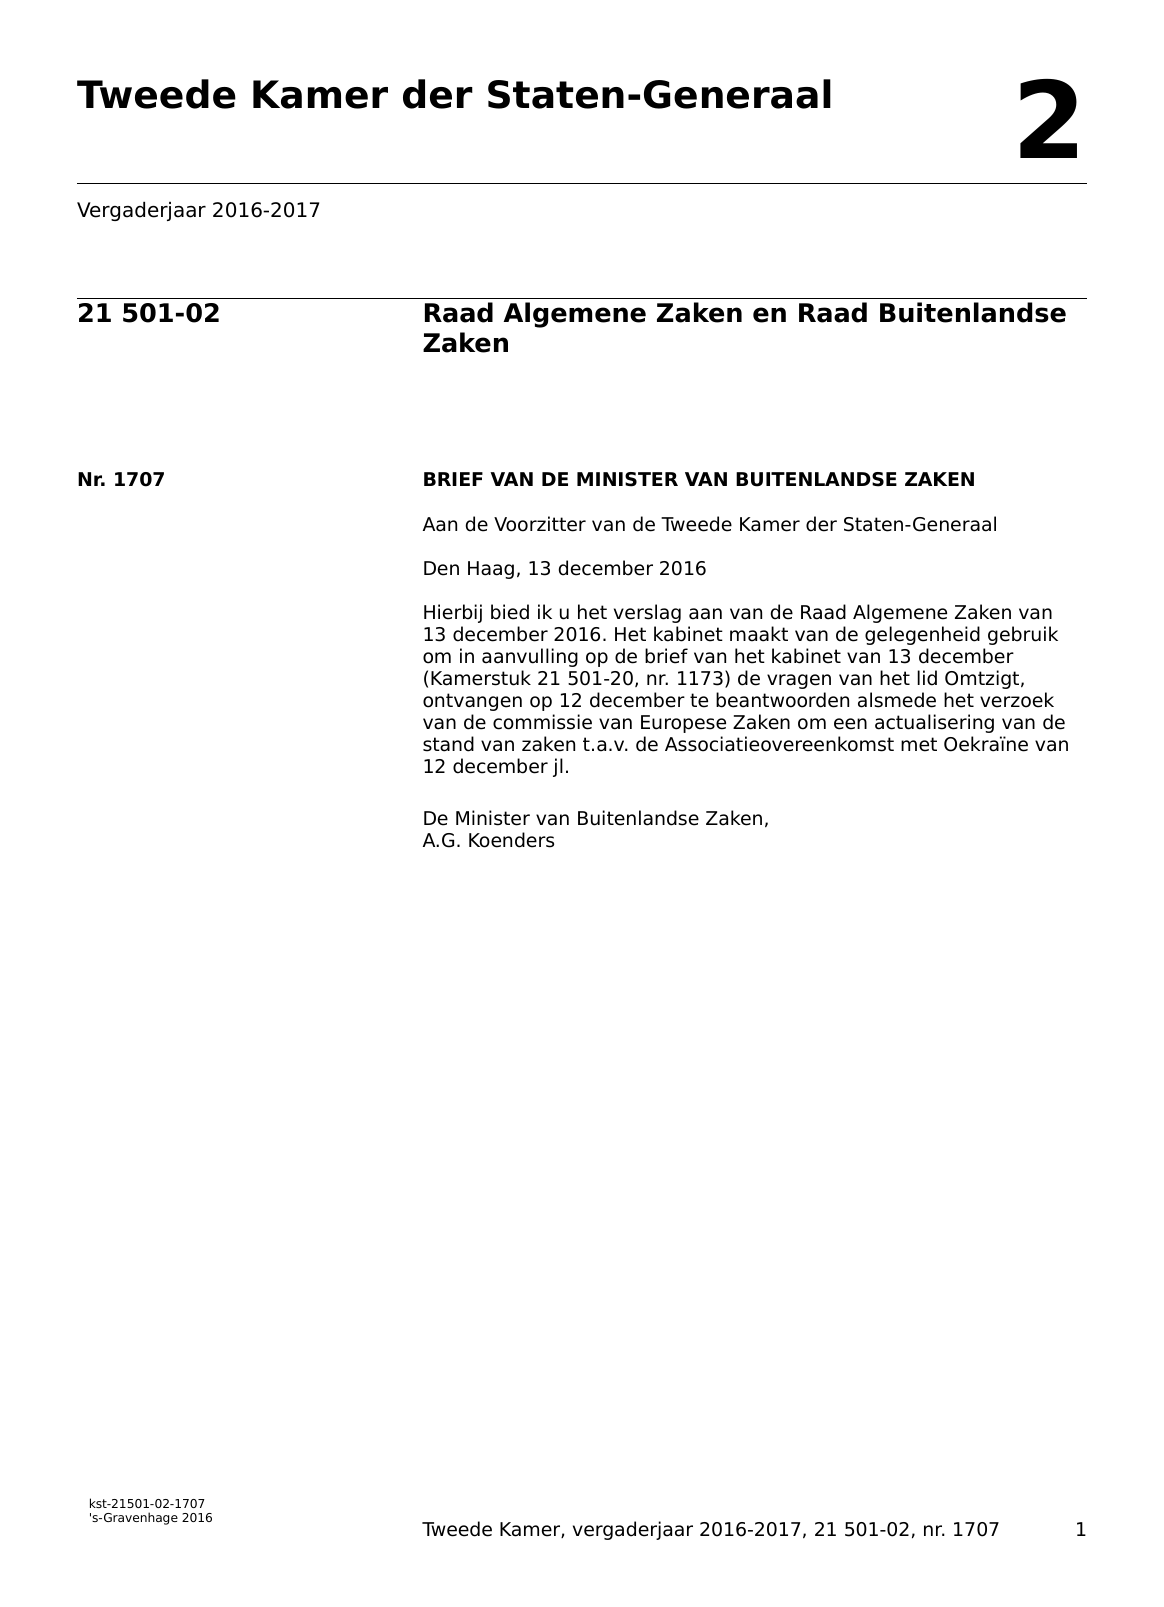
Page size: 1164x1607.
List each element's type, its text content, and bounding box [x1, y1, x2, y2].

text 's-Gravenhage 2016 [88, 1511, 323, 1525]
table_cell Vergaderjaar 2016-2017 [77, 184, 1087, 298]
text Den Haag, 13 december 2016 [422, 558, 1087, 580]
table_header 2 [886, 59, 1087, 183]
text De Minister van Buitenlandse Zaken, A.G. Koenders [422, 808, 1087, 852]
text Hierbij bied ik u het verslag aan van de Raad Algemene Zaken van [422, 602, 1087, 624]
subtitle Nr. 1707 BRIEF VAN DE MINISTER VAN BUITENLANDSE ZAKEN [77, 469, 1087, 491]
table_header Tweede Kamer der Staten-Generaal [77, 59, 886, 183]
text Aan de Voorzitter van de Tweede Kamer der Staten-Generaal [422, 513, 1087, 536]
text kst-21501-02-1707 [88, 1497, 323, 1511]
subtitle 21 501-02 Raad Algemene Zaken en Raad Buitenlandse Zaken [77, 299, 1087, 358]
text 13 december 2016. Het kabinet maakt van de gelegenheid gebruik om in aanvulling op de brief van het kabinet van 13 december (Kamerstuk 21 501-20, nr. 1173) de vragen van het lid Omtzigt, ontvangen op 12 december te beantwoorden alsmede het verzoek van de commissie van Europese Zaken om een actualisering van de stand van zaken t.a.v. de Associatieovereenkomst met Oekraïne van 12 december jl. [422, 624, 1087, 778]
